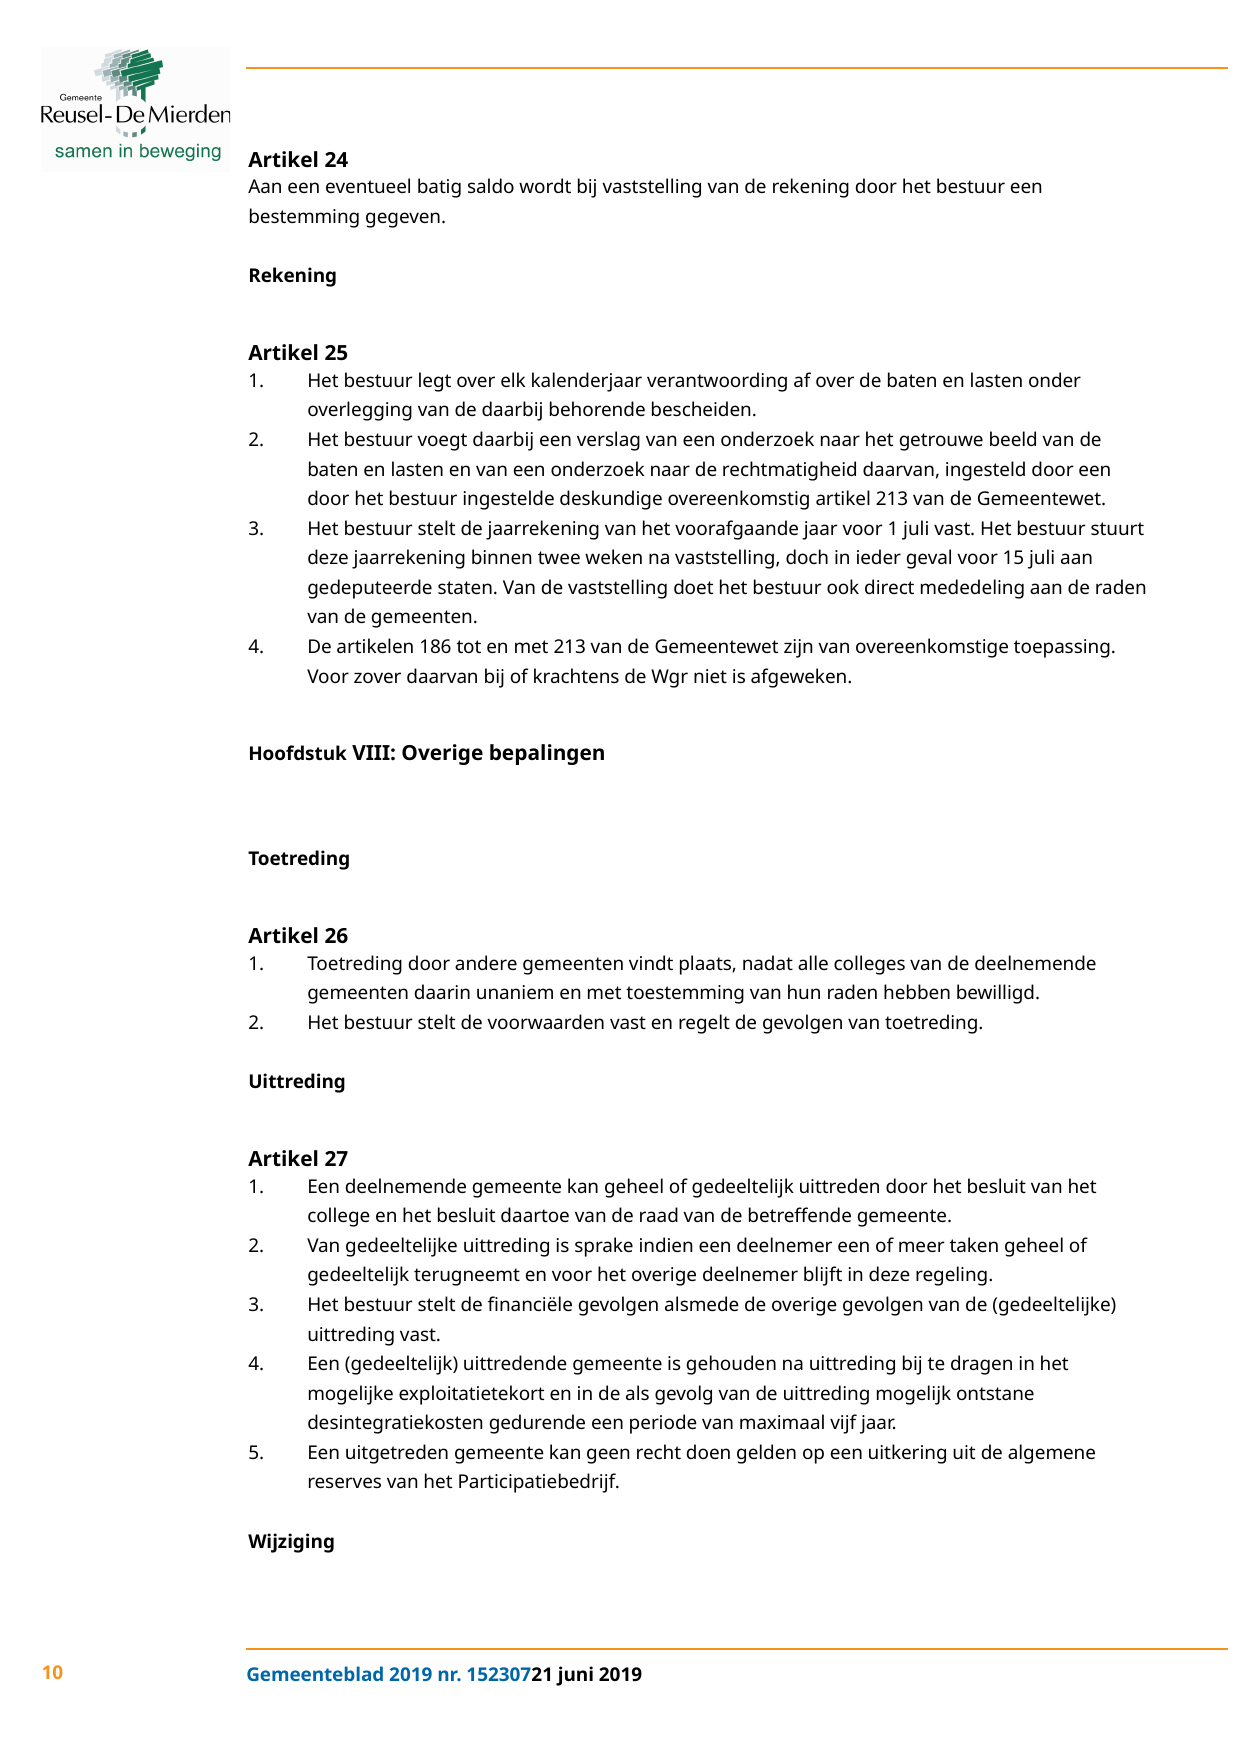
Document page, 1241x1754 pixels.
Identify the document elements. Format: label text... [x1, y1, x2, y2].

text Rekening [248, 262, 1152, 288]
picture [41, 47, 231, 172]
list Toetreding door andere gemeenten vindt plaats, nadat alle colleges van de deelnemende gemeenten daarin unaniem en met toestemming van hun raden hebben bewilligd. [248, 950, 1152, 1005]
text Artikel 27 [248, 1144, 1152, 1173]
list Het bestuur stelt de jaarrekening van het voorafgaande jaar voor 1 juli vast. Het bestuur stuurt deze jaarrekening binnen twee weken na vaststelling, doch in ieder geval voor 15 juli aan gedeputeerde staten. Van de vaststelling doet het bestuur ook direct mededeling aan de raden van de gemeenten. [248, 515, 1152, 629]
text Artikel 25 [248, 338, 1152, 367]
text Hoofdstuk VIII: Overige bepalingen [248, 738, 1152, 766]
text Toetreding [248, 845, 1152, 871]
text Wijziging [248, 1528, 1152, 1553]
text Uittreding [248, 1068, 1152, 1094]
list Het bestuur voegt daarbij een verslag van een onderzoek naar het getrouwe beeld van de baten en lasten en van een onderzoek naar de rechtmatigheid daarvan, ingesteld door een door het bestuur ingestelde deskundige overeenkomstig artikel 213 van de Gemeentewet. [248, 426, 1152, 511]
list Een uitgetreden gemeente kan geen recht doen gelden op een uitkering uit de algemene reserves van het Participatiebedrijf. [248, 1439, 1152, 1494]
list Het bestuur stelt de voorwaarden vast en regelt de gevolgen van toetreding. [248, 1009, 1152, 1035]
list De artikelen 186 tot en met 213 van de Gemeentewet zijn van overeenkomstige toepassing. Voor zover daarvan bij of krachtens de Wgr niet is afgeweken. [248, 633, 1152, 688]
text Aan een eventueel batig saldo wordt bij vaststelling van de rekening door het bestuur een bestemming gegeven. [248, 174, 1152, 229]
list Een deelnemende gemeente kan geheel of gedeeltelijk uittreden door het besluit van het college en het besluit daartoe van de raad van de betreffende gemeente. [248, 1173, 1152, 1228]
text Artikel 26 [248, 921, 1152, 950]
list Een (gedeeltelijk) uittredende gemeente is gehouden na uittreding bij te dragen in het mogelijke exploitatietekort en in de als gevolg van de uittreding mogelijk ontstane desintegratiekosten gedurende een periode van maximaal vijf jaar. [248, 1350, 1152, 1435]
list Het bestuur legt over elk kalenderjaar verantwoording af over de baten en lasten onder overlegging van de daarbij behorende bescheiden. [248, 367, 1152, 422]
text Artikel 24 [248, 145, 1152, 174]
list Het bestuur stelt de financiële gevolgen alsmede de overige gevolgen van de (gedeeltelijke) uittreding vast. [248, 1291, 1152, 1346]
list Van gedeeltelijke uittreding is sprake indien een deelnemer een of meer taken geheel of gedeeltelijk terugneemt en voor het overige deelnemer blijft in deze regeling. [248, 1232, 1152, 1287]
